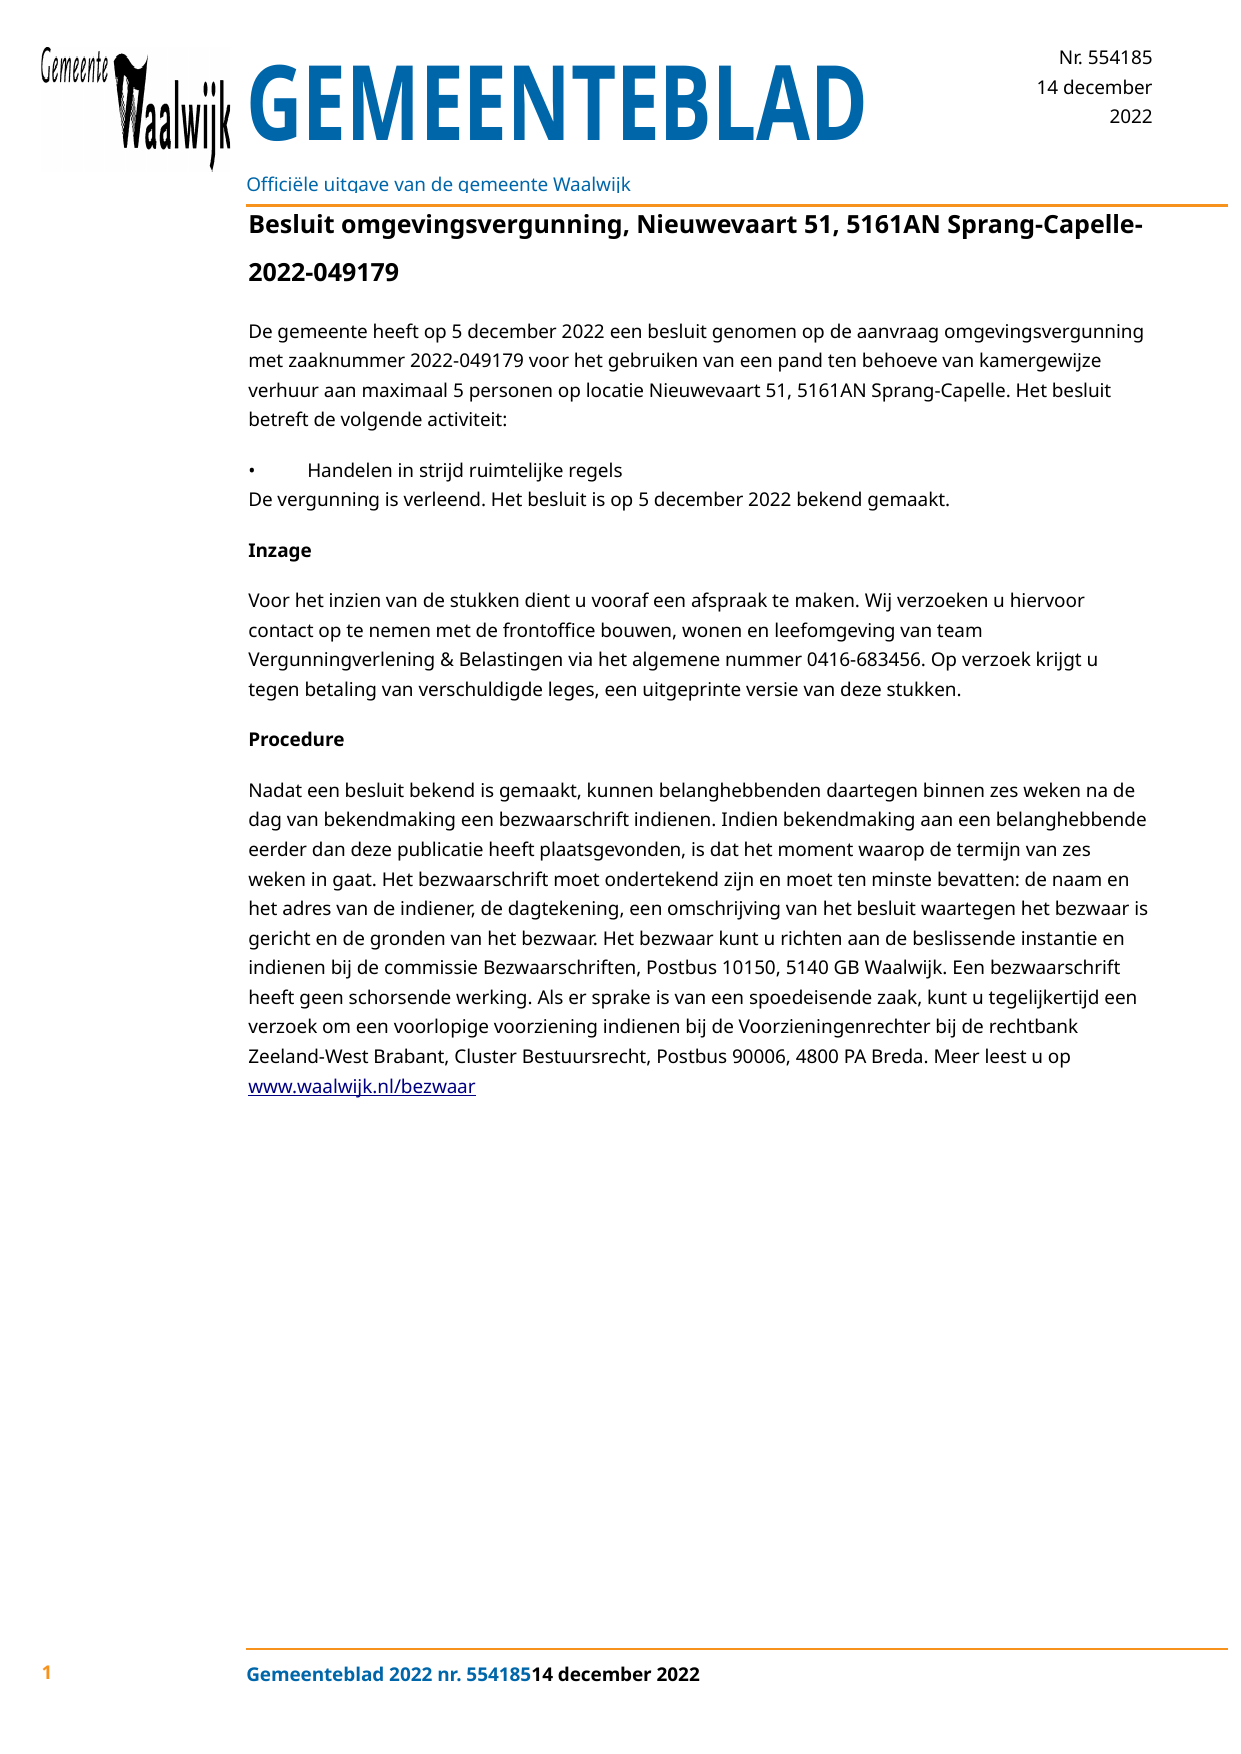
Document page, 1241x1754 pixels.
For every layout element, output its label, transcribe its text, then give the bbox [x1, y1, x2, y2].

picture [41, 47, 231, 172]
text De gemeente heeft op 5 december 2022 een besluit genomen op de aanvraag omgevingsvergunning met zaaknummer 2022-049179 voor het gebruiken van een pand ten behoeve van kamergewijze verhuur aan maximaal 5 personen op locatie Nieuwevaart 51, 5161AN Sprang-Capelle. Het besluit betreft de volgende activiteit: [248, 318, 1152, 432]
text De vergunning is verleend. Het besluit is op 5 december 2022 bekend gemaakt. [248, 487, 1152, 512]
text Besluit omgevingsvergunning, Nieuwevaart 51, 5161AN Sprang-Capelle-2022-049179 [248, 207, 1152, 288]
list Handelen in strijd ruimtelijke regels [248, 457, 1152, 483]
text Inzage [248, 537, 1152, 563]
text Voor het inzien van de stukken dient u vooraf een afspraak te maken. Wij verzoeken u hiervoor contact op te nemen met de frontoffice bouwen, wonen en leefomgeving van team Vergunningverlening & Belastingen via het algemene nummer 0416-683456. Op verzoek krijgt u tegen betaling van verschuldigde leges, een uitgeprinte versie van deze stukken. [248, 587, 1152, 702]
text Nadat een besluit bekend is gemaakt, kunnen belanghebbenden daartegen binnen zes weken na de dag van bekendmaking een bezwaarschrift indienen. Indien bekendmaking aan een belanghebbende eerder dan deze publicatie heeft plaatsgevonden, is dat het moment waarop de termijn van zes weken in gaat. Het bezwaarschrift moet ondertekend zijn en moet ten minste bevatten: de naam en het adres van de indiener, de dagtekening, een omschrijving van het besluit waartegen het bezwaar is gericht en de gronden van het bezwaar. Het bezwaar kunt u richten aan de beslissende instantie en indienen bij de commissie Bezwaarschriften, Postbus 10150, 5140 GB Waalwijk. Een bezwaarschrift heeft geen schorsende werking. Als er sprake is van een spoedeisende zaak, kunt u tegelijkertijd een verzoek om een voorlopige voorziening indienen bij de Voorzieningenrechter bij de rechtbank Zeeland-West Brabant, Cluster Bestuursrecht, Postbus 90006, 4800 PA Breda. Meer leest u op www.waalwijk.nl/bezwaar [248, 777, 1152, 1099]
text Procedure [248, 727, 1152, 752]
